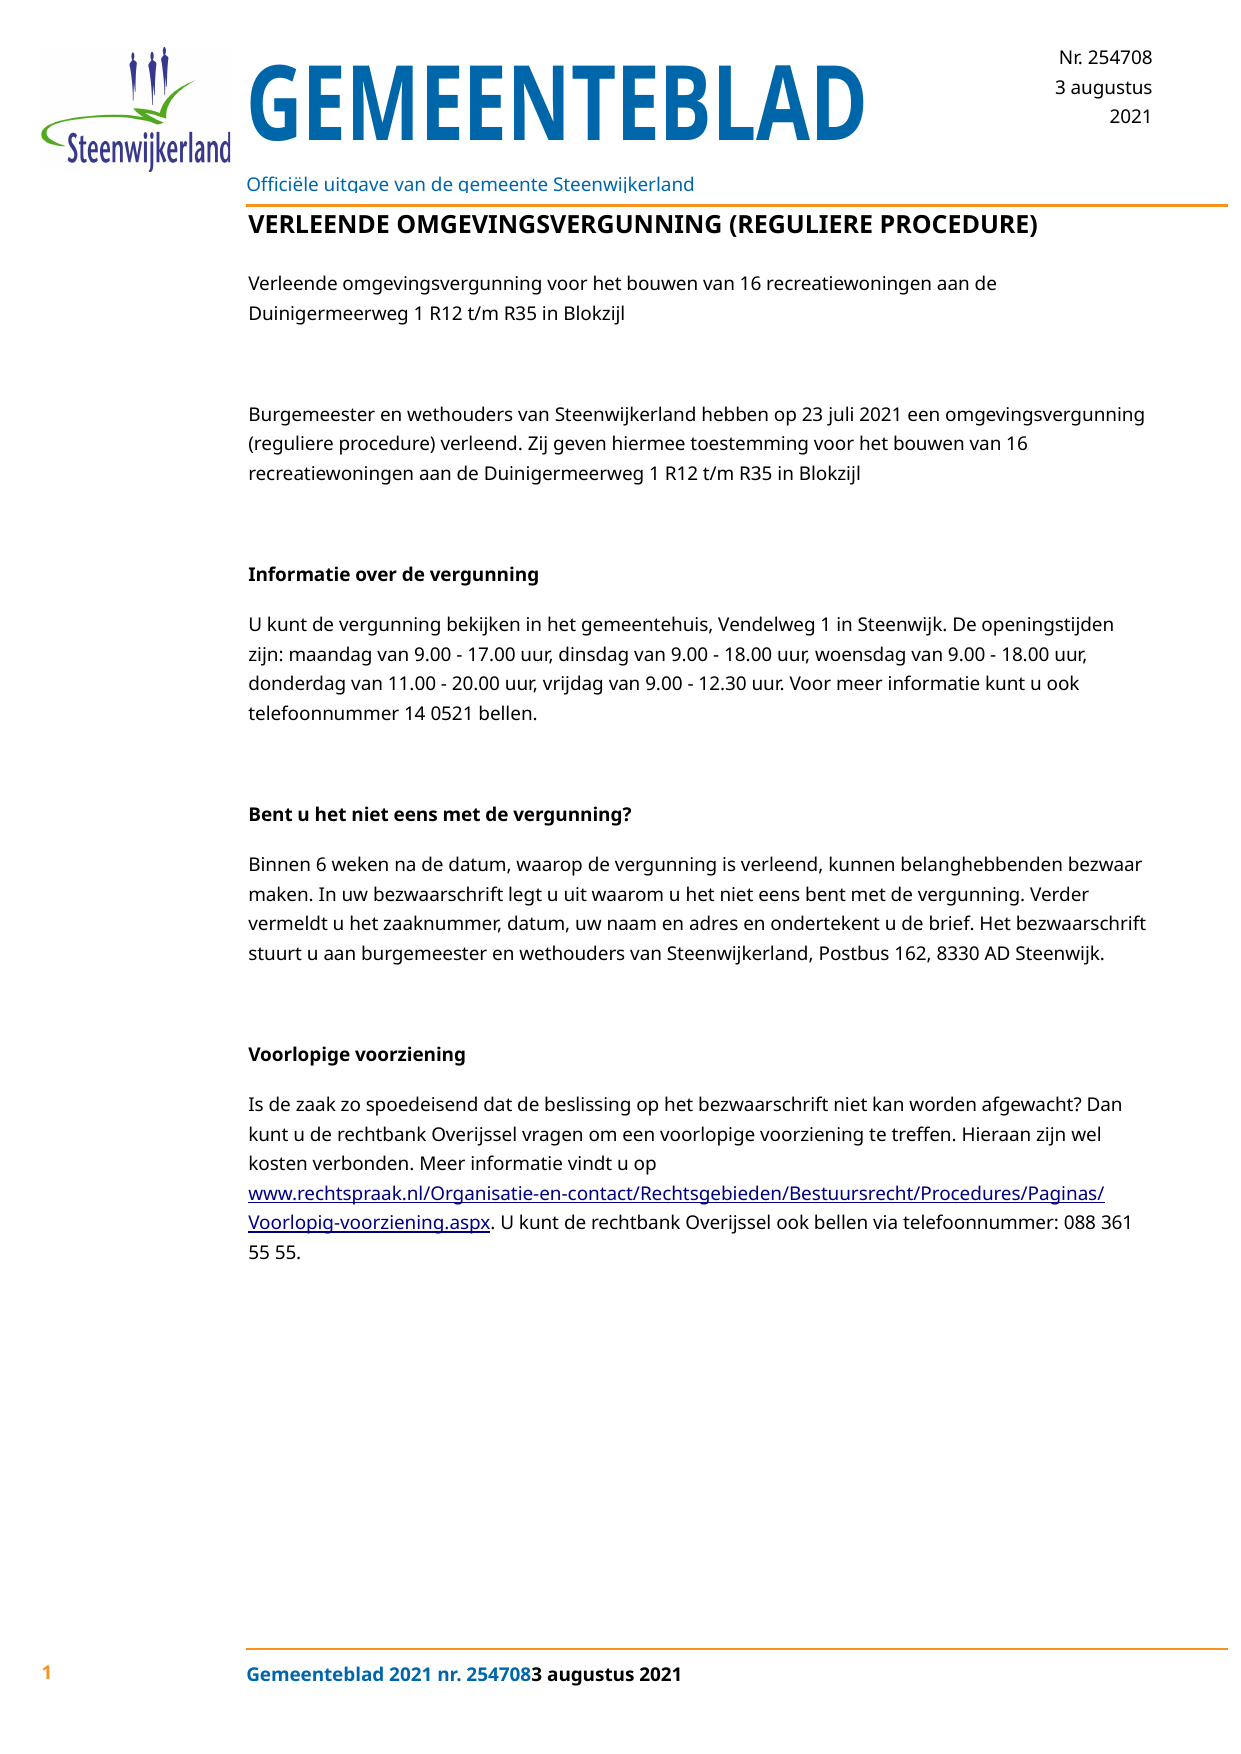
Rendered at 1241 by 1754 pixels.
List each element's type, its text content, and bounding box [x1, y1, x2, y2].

text Is de zaak zo spoedeisend dat de beslissing op het bezwaarschrift niet kan worden afgewacht? Dan kunt u de rechtbank Overijssel vragen om een voorlopige voorziening te treffen. Hieraan zijn wel kosten verbonden. Meer informatie vindt u op www.rechtspraak.nl/Organisatie-en-contact/Rechtsgebieden/Bestuursrecht/Procedures/Paginas/Voorlopig-voorziening.aspx. U kunt de rechtbank Overijssel ook bellen via telefoonnummer: 088 361 55 55. [248, 1091, 1152, 1265]
picture [41, 47, 231, 172]
text VERLEENDE OMGEVINGSVERGUNNING (REGULIERE PROCEDURE) [248, 207, 1152, 241]
text Bent u het niet eens met de vergunning? [248, 801, 1152, 826]
text Informatie over de vergunning [248, 561, 1152, 586]
text Binnen 6 weken na de datum, waarop de vergunning is verleend, kunnen belanghebbenden bezwaar maken. In uw bezwaarschrift legt u uit waarom u het niet eens bent met de vergunning. Verder vermeldt u het zaaknummer, datum, uw naam en adres en ondertekent u de brief. Het bezwaarschrift stuurt u aan burgemeester en wethouders van Steenwijkerland, Postbus 162, 8330 AD Steenwijk. [248, 851, 1152, 966]
text U kunt de vergunning bekijken in het gemeentehuis, Vendelweg 1 in Steenwijk. De openingstijden zijn: maandag van 9.00 - 17.00 uur, dinsdag van 9.00 - 18.00 uur, woensdag van 9.00 - 18.00 uur, donderdag van 11.00 - 20.00 uur, vrijdag van 9.00 - 12.30 uur. Voor meer informatie kunt u ook telefoonnummer 14 0521 bellen. [248, 611, 1152, 726]
text Voorlopige voorziening [248, 1041, 1152, 1066]
text Burgemeester en wethouders van Steenwijkerland hebben op 23 juli 2021 een omgevingsvergunning (reguliere procedure) verleend. Zij geven hiermee toestemming voor het bouwen van 16 recreatiewoningen aan de Duinigermeerweg 1 R12 t/m R35 in Blokzijl [248, 401, 1152, 486]
text Verleende omgevingsvergunning voor het bouwen van 16 recreatiewoningen aan de Duinigermeerweg 1 R12 t/m R35 in Blokzijl [248, 270, 1152, 326]
